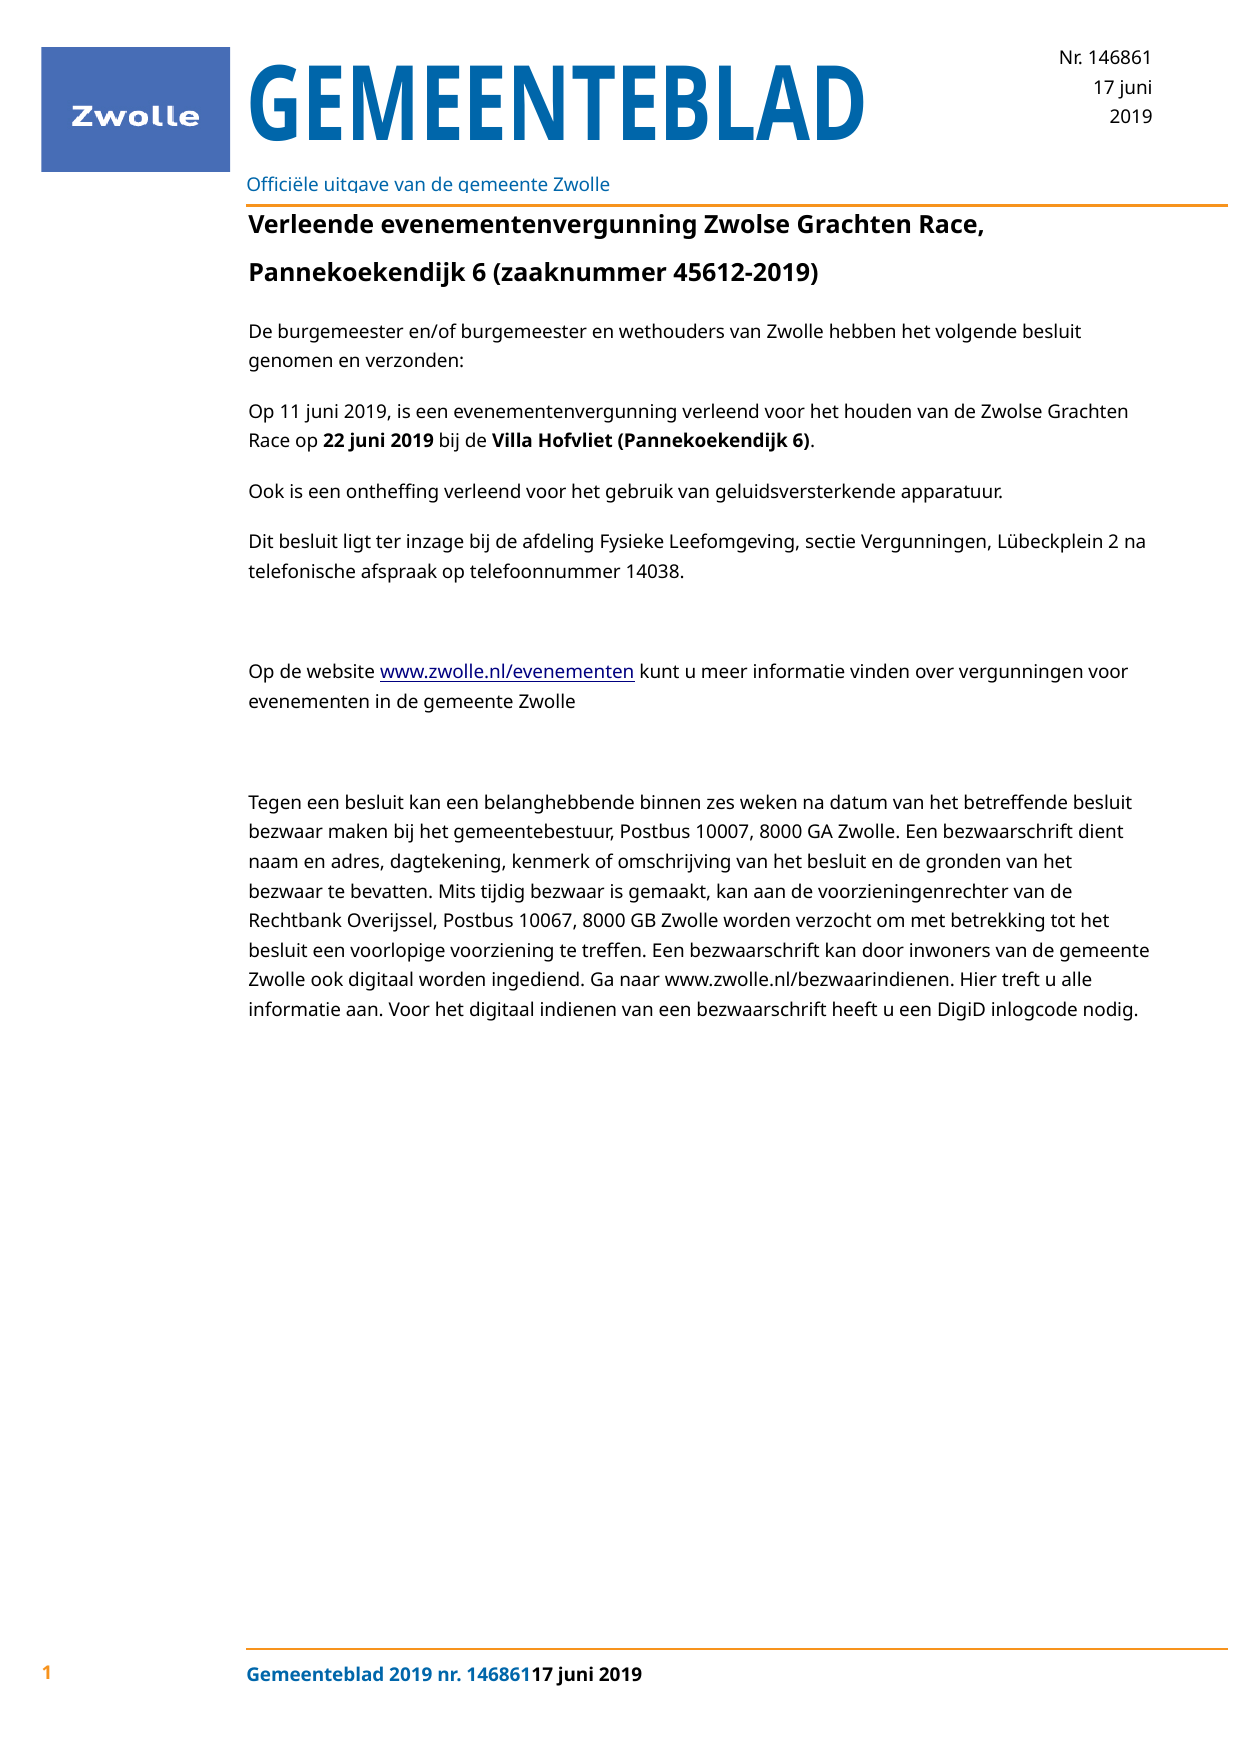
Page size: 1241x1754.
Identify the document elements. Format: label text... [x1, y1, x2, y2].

text Ook is een ontheffing verleend voor het gebruik van geluidsversterkende apparatuur. [248, 478, 1152, 504]
text Tegen een besluit kan een belanghebbende binnen zes weken na datum van het betreffende besluit bezwaar maken bij het gemeentebestuur, Postbus 10007, 8000 GA Zwolle. Een bezwaarschrift dient naam en adres, dagtekening, kenmerk of omschrijving van het besluit en de gronden van het bezwaar te bevatten. Mits tijdig bezwaar is gemaakt, kan aan de voorzieningenrechter van de Rechtbank Overijssel, Postbus 10067, 8000 GB Zwolle worden verzocht om met betrekking tot het besluit een voorlopige voorziening te treffen. Een bezwaarschrift kan door inwoners van de gemeente Zwolle ook digitaal worden ingediend. Ga naar www.zwolle.nl/bezwaarindienen. Hier treft u alle informatie aan. Voor het digitaal indienen van een bezwaarschrift heeft u een DigiD inlogcode nodig. [248, 789, 1152, 1022]
picture [41, 47, 231, 172]
text Op de website www.zwolle.nl/evenementen kunt u meer informatie vinden over vergunningen voor evenementen in de gemeente Zwolle [248, 659, 1152, 714]
text Dit besluit ligt ter inzage bij de afdeling Fysieke Leefomgeving, sectie Vergunningen, Lübeckplein 2 na telefonische afspraak op telefoonnummer 14038. [248, 528, 1152, 584]
text Op 11 juni 2019, is een evenementenvergunning verleend voor het houden van de Zwolse Grachten Race op 22 juni 2019 bij de Villa Hofvliet (Pannekoekendijk 6). [248, 398, 1152, 453]
text Verleende evenementenvergunning Zwolse Grachten Race, Pannekoekendijk 6 (zaaknummer 45612-2019) [248, 207, 1152, 288]
text De burgemeester en/of burgemeester en wethouders van Zwolle hebben het volgende besluit genomen en verzonden: [248, 318, 1152, 373]
